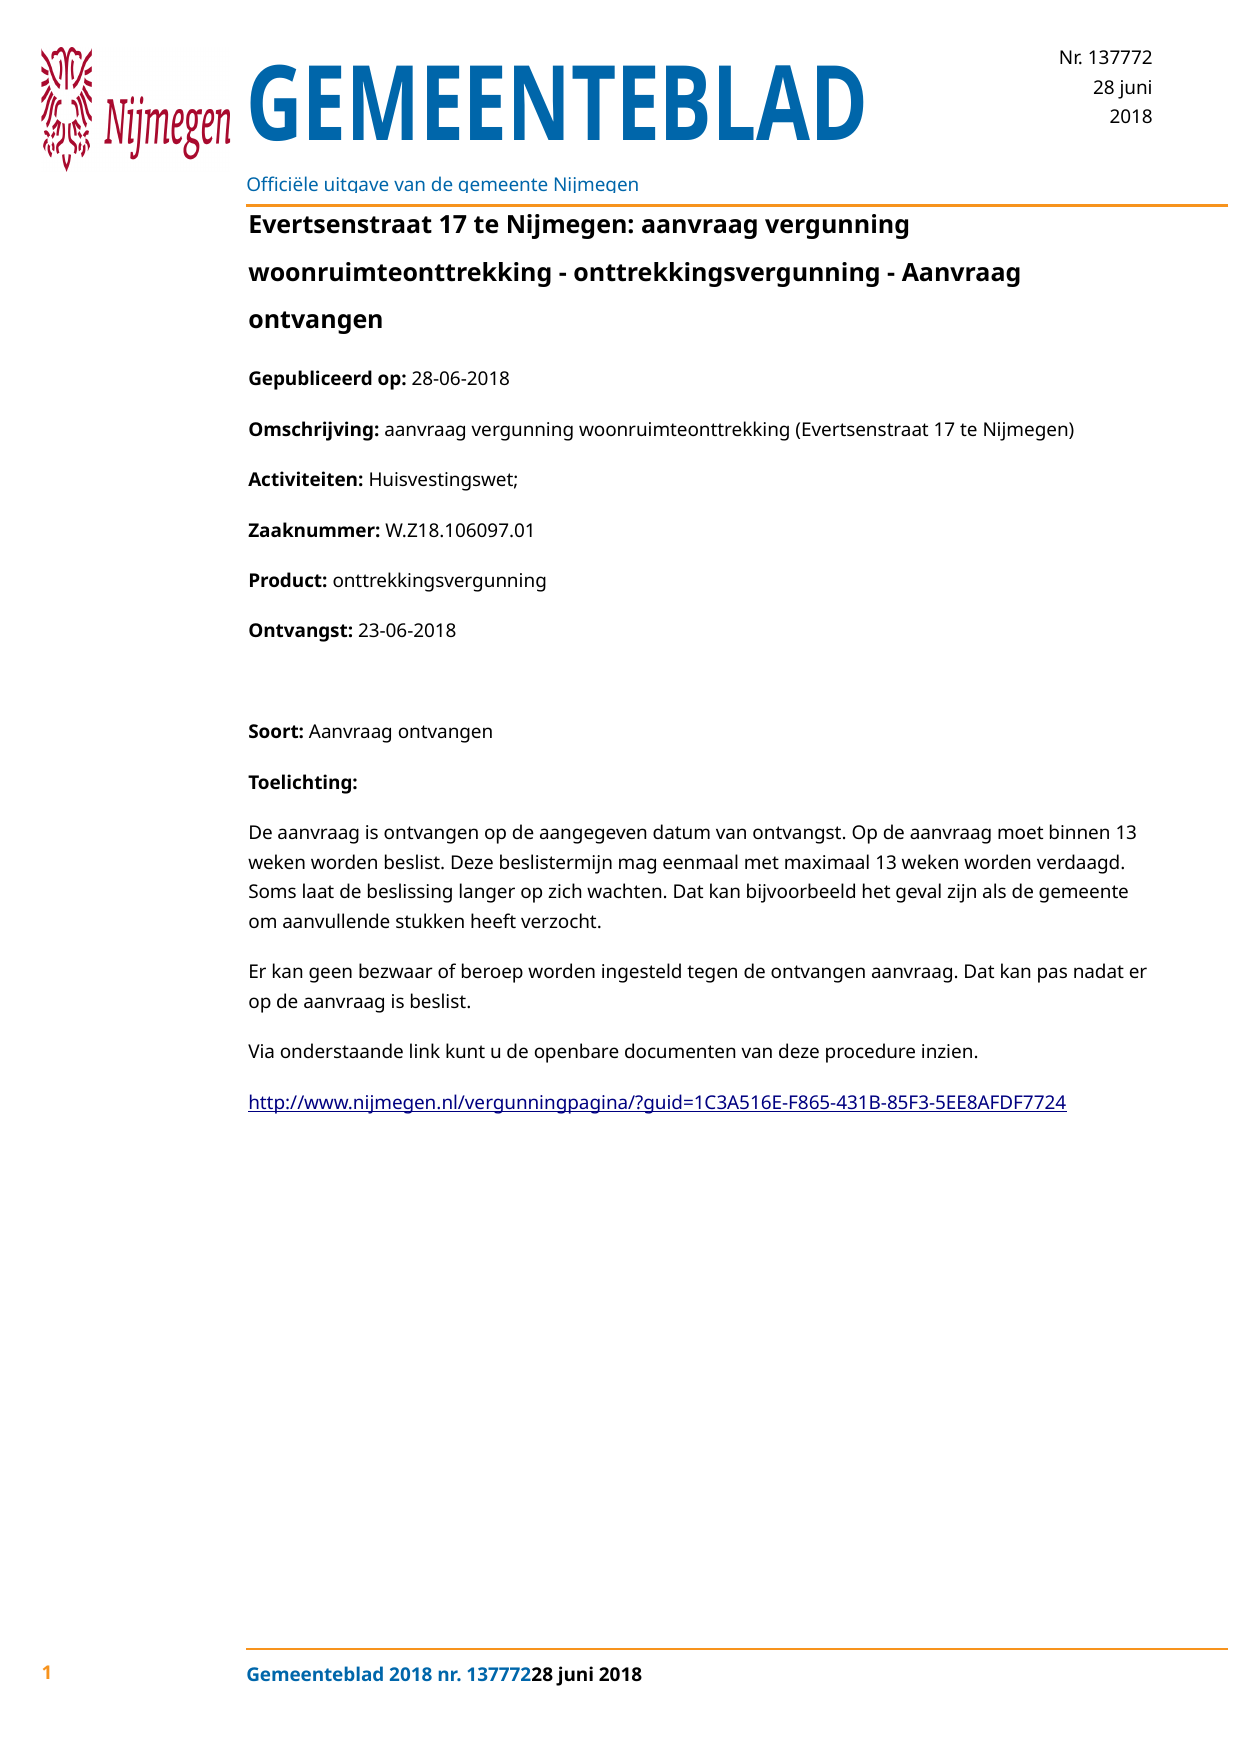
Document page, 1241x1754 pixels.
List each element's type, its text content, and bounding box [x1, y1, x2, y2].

picture [41, 47, 231, 172]
text Product: onttrekkingsvergunning [248, 567, 1152, 593]
text De aanvraag is ontvangen op de aangegeven datum van ontvangst. Op de aanvraag moet binnen 13 weken worden beslist. Deze beslistermijn mag eenmaal met maximaal 13 weken worden verdaagd. Soms laat de beslissing langer op zich wachten. Dat kan bijvoorbeeld het geval zijn als de gemeente om aanvullende stukken heeft verzocht. [248, 819, 1152, 934]
text Toelichting: [248, 769, 1152, 794]
text Soort: Aanvraag ontvangen [248, 718, 1152, 744]
text Er kan geen bezwaar of beroep worden ingesteld tegen de ontvangen aanvraag. Dat kan pas nadat er op de aanvraag is beslist. [248, 958, 1152, 1014]
text http://www.nijmegen.nl/vergunningpagina/?guid=1C3A516E-F865-431B-85F3-5EE8AFDF7724 [248, 1089, 1152, 1114]
text Activiteiten: Huisvestingswet; [248, 466, 1152, 492]
text Ontvangst: 23-06-2018 [248, 618, 1152, 643]
text Evertsenstraat 17 te Nijmegen: aanvraag vergunning woonruimteonttrekking - onttrekkingsvergunning - Aanvraag ontvangen [248, 207, 1152, 336]
text Via onderstaande link kunt u de openbare documenten van deze procedure inzien. [248, 1038, 1152, 1064]
text Gepubliceerd op: 28-06-2018 [248, 366, 1152, 391]
text Omschrijving: aanvraag vergunning woonruimteonttrekking (Evertsenstraat 17 te Nijmegen) [248, 416, 1152, 442]
text Zaaknummer: W.Z18.106097.01 [248, 517, 1152, 542]
